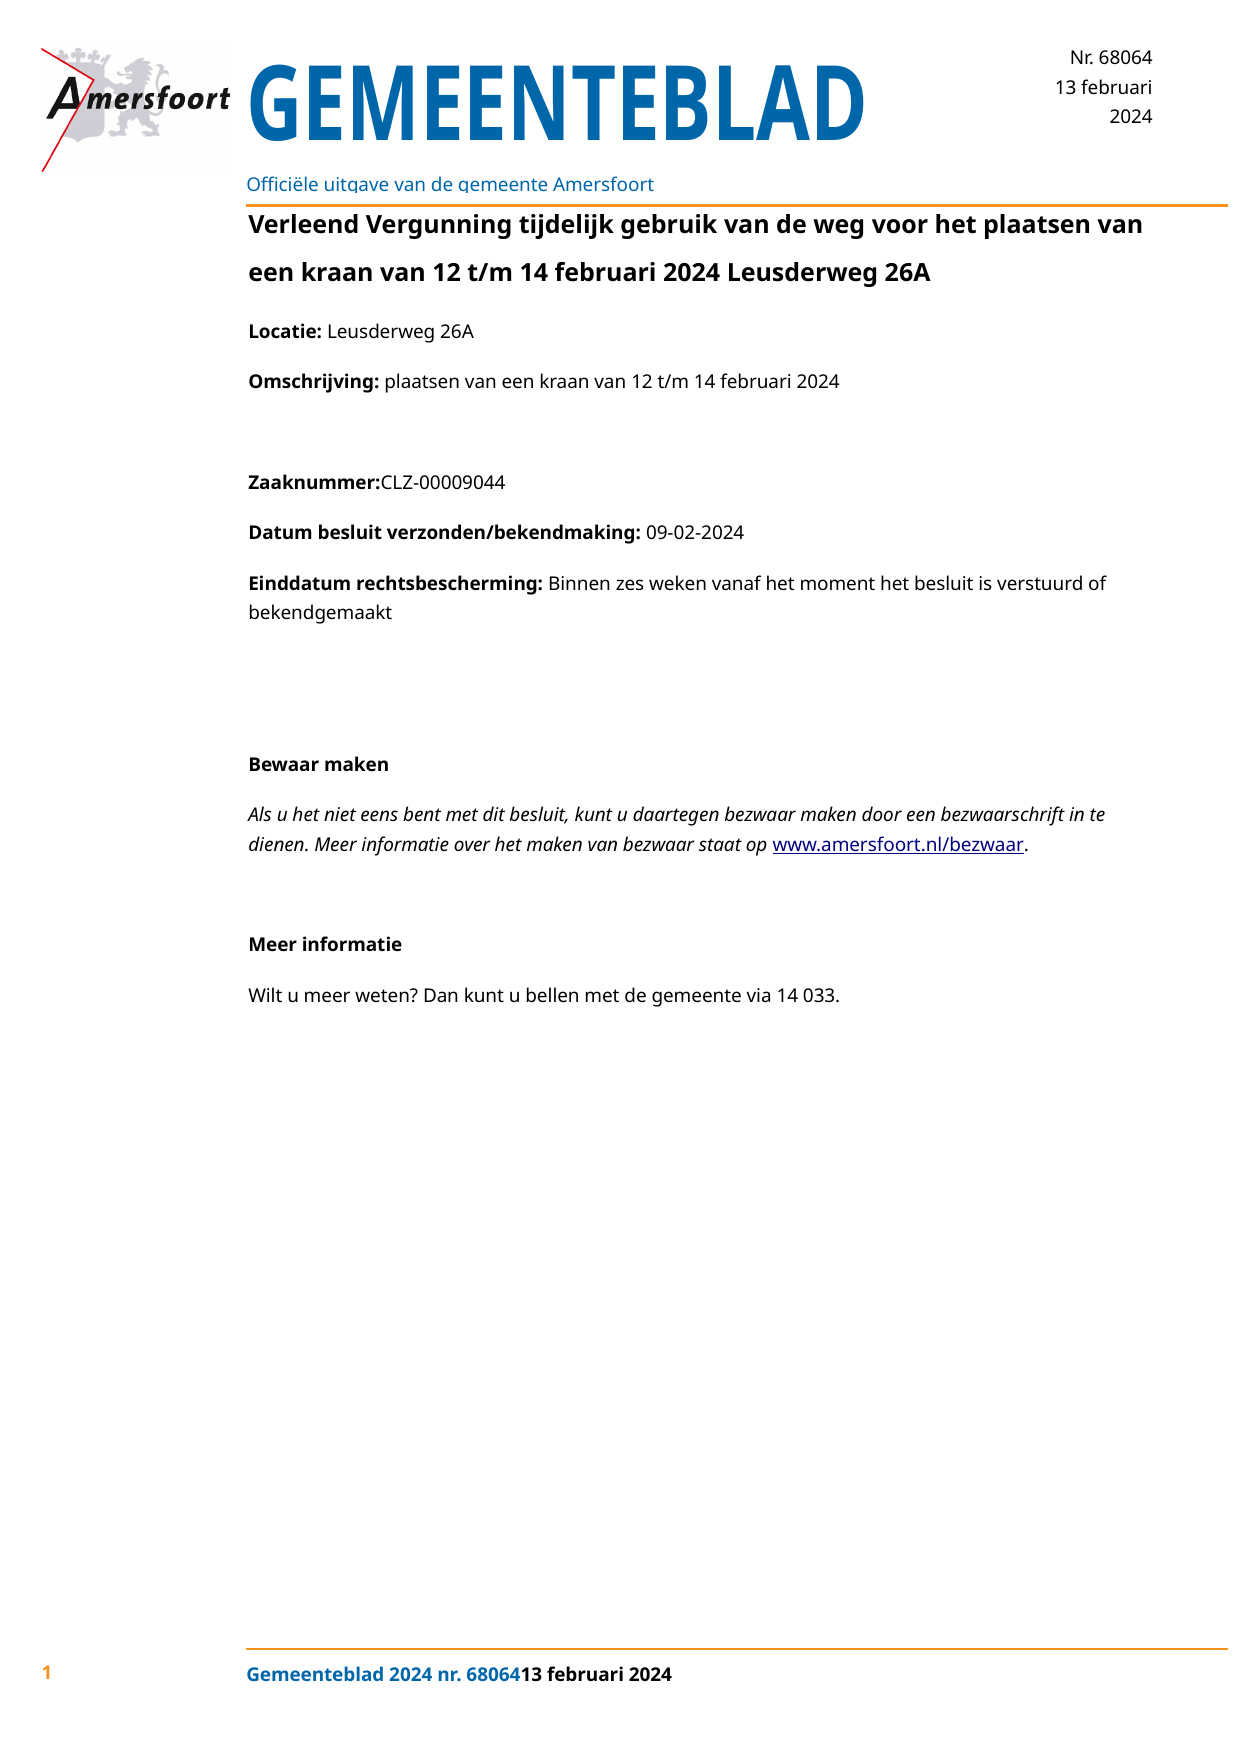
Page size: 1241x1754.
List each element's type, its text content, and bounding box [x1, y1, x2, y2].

picture [41, 47, 231, 172]
text Datum besluit verzonden/bekendmaking: 09-02-2024 [248, 519, 1152, 545]
text Verleend Vergunning tijdelijk gebruik van de weg voor het plaatsen van een kraan van 12 t/m 14 februari 2024 Leusderweg 26A [248, 207, 1152, 288]
text Einddatum rechtsbescherming: Binnen zes weken vanaf het moment het besluit is verstuurd of bekendgemaakt [248, 570, 1152, 625]
text Locatie: Leusderweg 26A [248, 318, 1152, 344]
text Wilt u meer weten? Dan kunt u bellen met de gemeente via 14 033. [248, 982, 1152, 1008]
text Zaaknummer:CLZ-00009044 [248, 469, 1152, 495]
text Bewaar maken [248, 751, 1152, 777]
text Als u het niet eens bent met dit besluit, kunt u daartegen bezwaar maken door een bezwaarschrift in te dienen. Meer informatie over het maken van bezwaar staat op www.amersfoort.nl/bezwaar. [248, 801, 1152, 857]
text Omschrijving: plaatsen van een kraan van 12 t/m 14 februari 2024 [248, 368, 1152, 394]
text Meer informatie [248, 932, 1152, 957]
